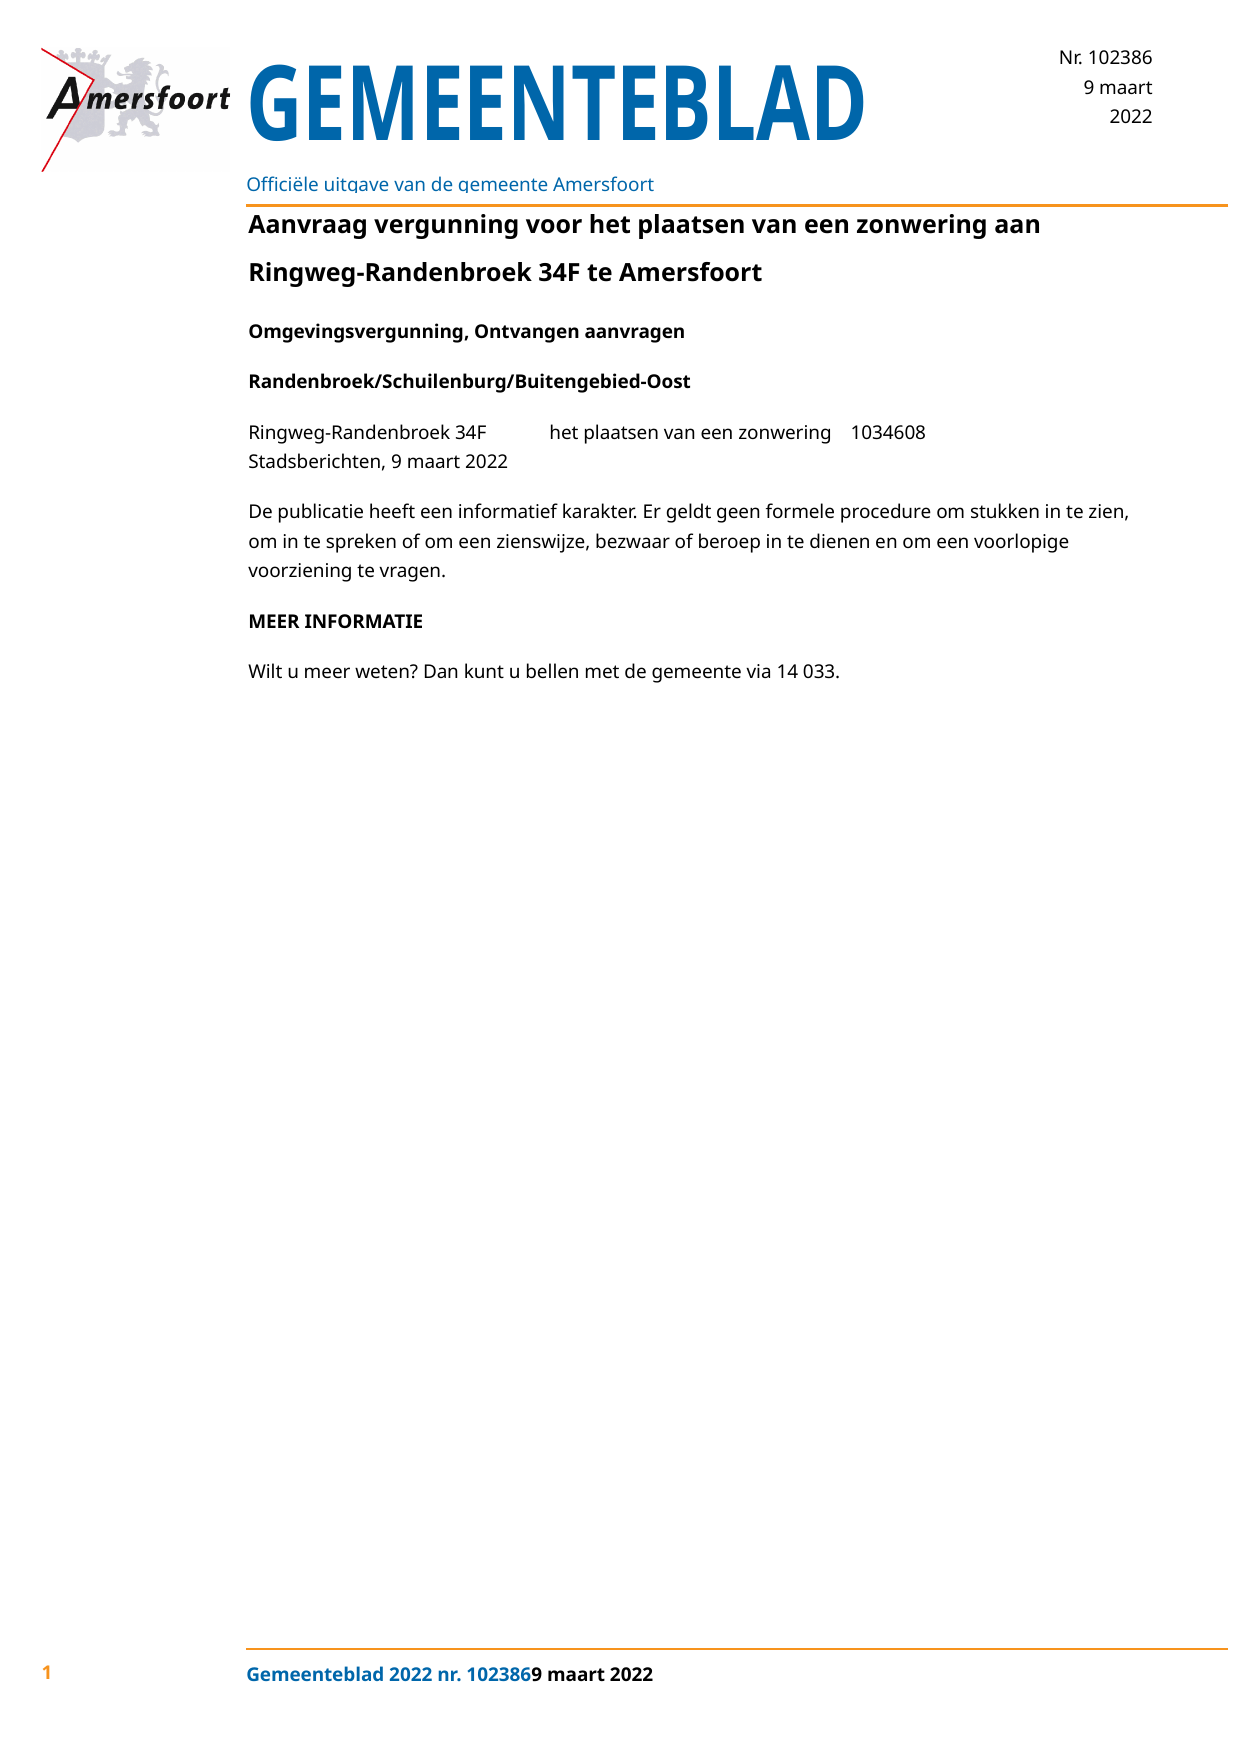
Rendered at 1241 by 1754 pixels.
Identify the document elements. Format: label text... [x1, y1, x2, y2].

text Aanvraag vergunning voor het plaatsen van een zonwering aan Ringweg-Randenbroek 34F te Amersfoort [248, 207, 1152, 288]
text Wilt u meer weten? Dan kunt u bellen met de gemeente via 14 033. [248, 658, 1152, 684]
text Stadsberichten, 9 maart 2022 [248, 448, 1152, 473]
text De publicatie heeft een informatief karakter. Er geldt geen formele procedure om stukken in te zien, om in te spreken of om een zienswijze, bezwaar of beroep in te dienen en om een voorlopige voorziening te vragen. [248, 498, 1152, 583]
picture [41, 47, 231, 172]
text Randenbroek/Schuilenburg/Buitengebied-Oost [248, 368, 1152, 394]
table_header het plaatsen van een zonwering [549, 419, 850, 444]
text Omgevingsvergunning, Ontvangen aanvragen [248, 318, 1152, 344]
table_header 1034608 [850, 419, 1152, 444]
table_header Ringweg-Randenbroek 34F [248, 419, 549, 444]
text MEER INFORMATIE [248, 608, 1152, 633]
